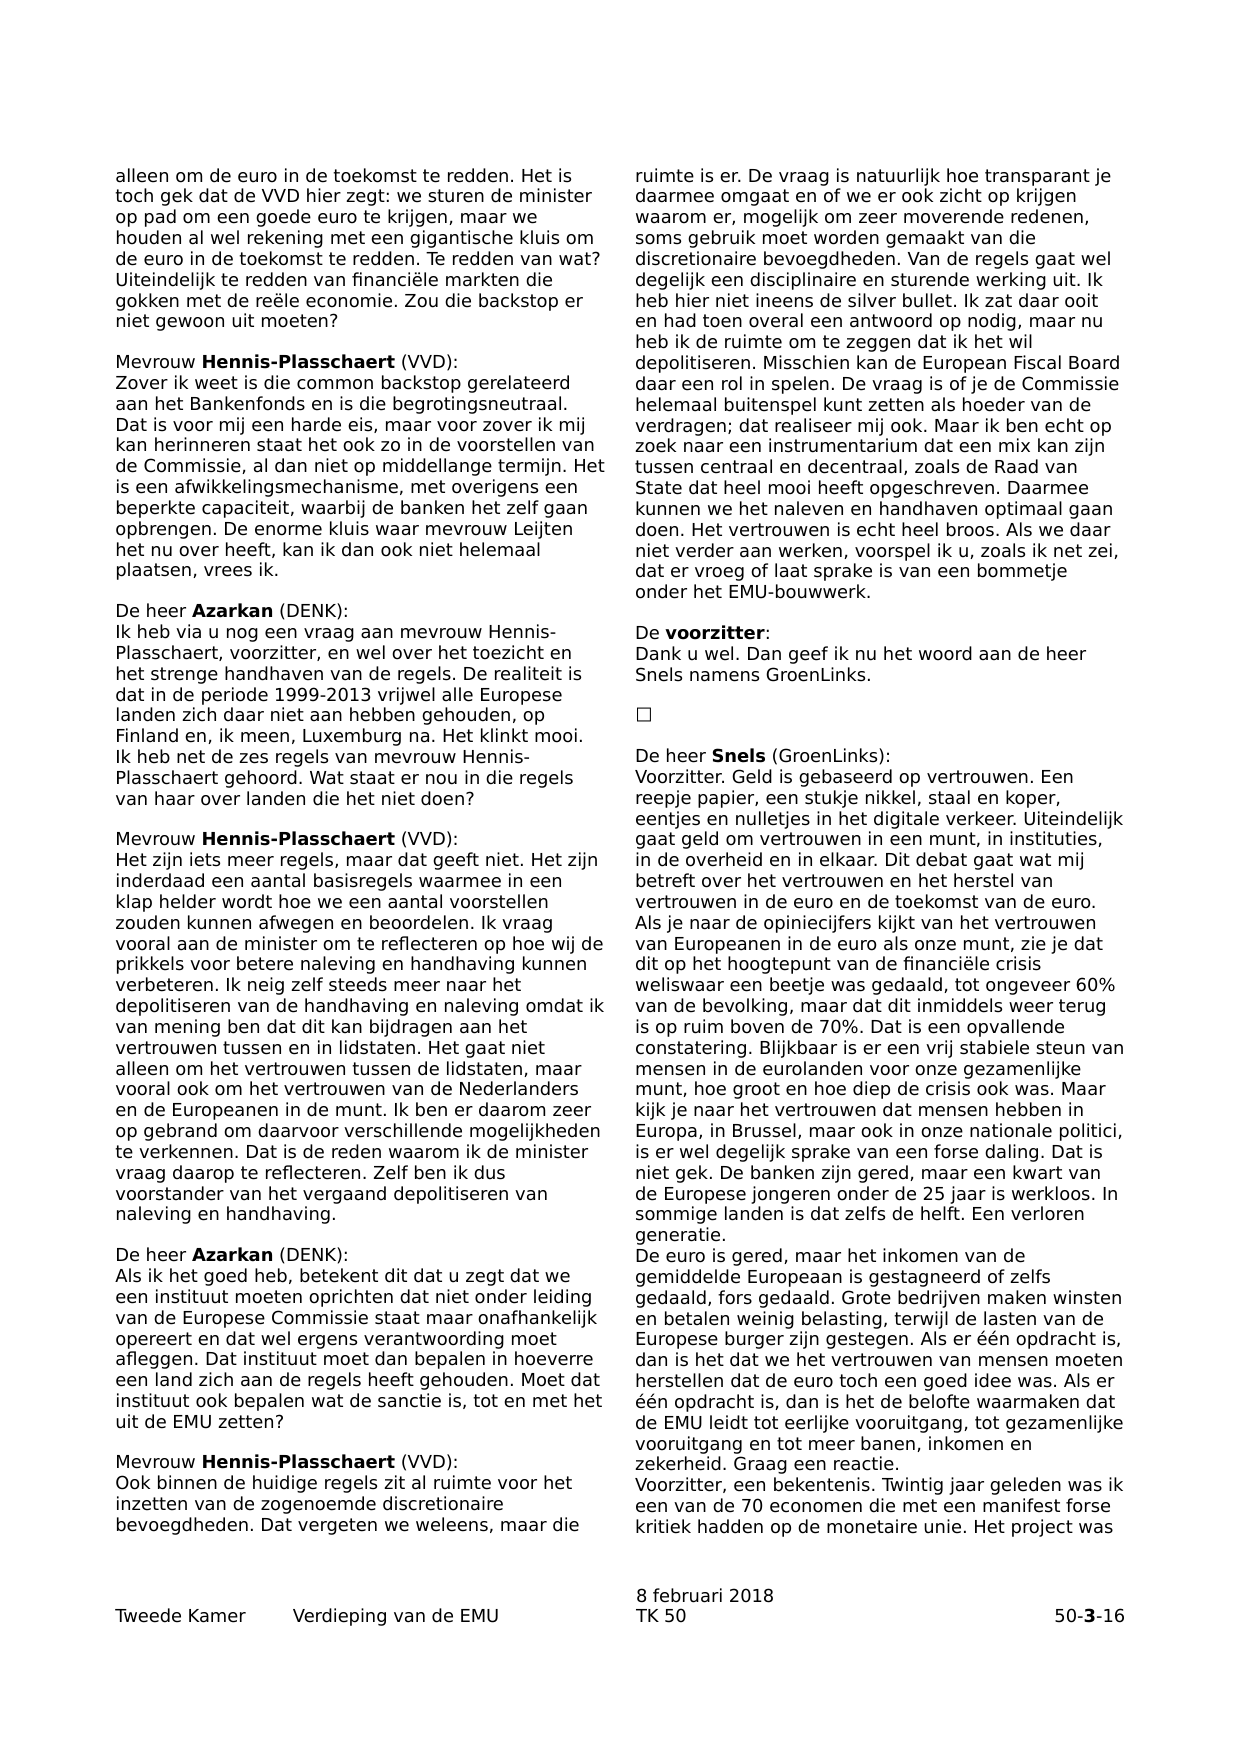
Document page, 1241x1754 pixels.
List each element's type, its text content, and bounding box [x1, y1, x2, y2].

text Dank u wel. Dan geef ik nu het woord aan de heer Snels namens GroenLinks. [635, 643, 1125, 685]
text Voorzitter. Geld is gebaseerd op vertrouwen. Een reepje papier, een stukje nikkel, staal en koper, eentjes en nulletjes in het digitale verkeer. Uiteindelijk gaat geld om vertrouwen in een munt, in instituties, in de overheid en in elkaar. Dit debat gaat wat mij betreft over het vertrouwen en het herstel van vertrouwen in de euro en de toekomst van de euro. Als je naar de opiniecijfers kijkt van het vertrouwen van Europeanen in de euro als onze munt, zie je dat dit op het hoogtepunt van de financiële crisis weliswaar een beetje was gedaald, tot ongeveer 60% van de bevolking, maar dat dit inmiddels weer terug is op ruim boven de 70%. Dat is een opvallende constatering. Blijkbaar is er een vrij stabiele steun van mensen in de eurolanden voor onze gezamenlijke munt, hoe groot en hoe diep de crisis ook was. Maar kijk je naar het vertrouwen dat mensen hebben in Europa, in Brussel, maar ook in onze nationale politici, is er wel degelijk sprake van een forse daling. Dat is niet gek. De banken zijn gered, maar een kwart van de Europese jongeren onder de 25 jaar is werkloos. In sommige landen is dat zelfs de helft. Een verloren generatie. [635, 767, 1125, 1246]
text Het zijn iets meer regels, maar dat geeft niet. Het zijn inderdaad een aantal basisregels waarmee in een klap helder wordt hoe we een aantal voorstellen zouden kunnen afwegen en beoordelen. Ik vraag vooral aan de minister om te reflecteren op hoe wij de prikkels voor betere naleving en handhaving kunnen verbeteren. Ik neig zelf steeds meer naar het depolitiseren van de handhaving en naleving omdat ik van mening ben dat dit kan bijdragen aan het vertrouwen tussen en in lidstaten. Het gaat niet alleen om het vertrouwen tussen de lidstaten, maar vooral ook om het vertrouwen van de Nederlanders en de Europeanen in de munt. Ik ben er daarom zeer op gebrand om daarvoor verschillende mogelijkheden te verkennen. Dat is de reden waarom ik de minister vraag daarop te reflecteren. Zelf ben ik dus voorstander van het vergaand depolitiseren van naleving en handhaving. [115, 850, 605, 1225]
text De euro is gered, maar het inkomen van de gemiddelde Europeaan is gestagneerd of zelfs gedaald, fors gedaald. Grote bedrijven maken winsten en betalen weinig belasting, terwijl de lasten van de Europese burger zijn gestegen. Als er één opdracht is, dan is het dat we het vertrouwen van mensen moeten herstellen dat de euro toch een goed idee was. Als er één opdracht is, dan is het de belofte waarmaken dat de EMU leidt tot eerlijke vooruitgang, tot gezamenlijke vooruitgang en tot meer banen, inkomen en zekerheid. Graag een reactie. [635, 1246, 1125, 1475]
text Voorzitter, een bekentenis. Twintig jaar geleden was ik een van de 70 economen die met een manifest forse kritiek hadden op de monetaire unie. Het project was [635, 1475, 1125, 1537]
text De voorzitter: [635, 623, 1125, 643]
text Zover ik weet is die common backstop gerelateerd aan het Bankenfonds en is die begrotingsneutraal. Dat is voor mij een harde eis, maar voor zover ik mij kan herinneren staat het ook zo in de voorstellen van de Commissie, al dan niet op middellange termijn. Het is een afwikkelingsmechanisme, met overigens een beperkte capaciteit, waarbij de banken het zelf gaan opbrengen. De enorme kluis waar mevrouw Leijten het nu over heeft, kan ik dan ook niet helemaal plaatsen, vrees ik. [115, 373, 605, 581]
text De heer Azarkan (DENK): [115, 1245, 605, 1266]
text Mevrouw Hennis-Plasschaert (VVD): [115, 1452, 605, 1473]
text Ik heb via u nog een vraag aan mevrouw Hennis-Plasschaert, voorzitter, en wel over het toezicht en het strenge handhaven van de regels. De realiteit is dat in de periode 1999-2013 vrijwel alle Europese landen zich daar niet aan hebben gehouden, op Finland en, ik meen, Luxemburg na. Het klinkt mooi. Ik heb net de zes regels van mevrouw Hennis-Plasschaert gehoord. Wat staat er nou in die regels van haar over landen die het niet doen? [115, 622, 605, 809]
text De heer Azarkan (DENK): [115, 601, 605, 622]
text De heer Snels (GroenLinks): [635, 746, 1125, 767]
text ⬜ [635, 705, 1125, 726]
text alleen om de euro in de toekomst te redden. Het is toch gek dat de VVD hier zegt: we sturen de minister op pad om een goede euro te krijgen, maar we houden al wel rekening met een gigantische kluis om de euro in de toekomst te redden. Te redden van wat? Uiteindelijk te redden van financiële markten die gokken met de reële economie. Zou die backstop er niet gewoon uit moeten? [115, 165, 605, 332]
text Als ik het goed heb, betekent dit dat u zegt dat we een instituut moeten oprichten dat niet onder leiding van de Europese Commissie staat maar onafhankelijk opereert en dat wel ergens verantwoording moet afleggen. Dat instituut moet dan bepalen in hoeverre een land zich aan de regels heeft gehouden. Moet dat instituut ook bepalen wat de sanctie is, tot en met het uit de EMU zetten? [115, 1266, 605, 1432]
text Mevrouw Hennis-Plasschaert (VVD): [115, 829, 605, 850]
text ruimte is er. De vraag is natuurlijk hoe transparant je daarmee omgaat en of we er ook zicht op krijgen waarom er, mogelijk om zeer moverende redenen, soms gebruik moet worden gemaakt van die discretionaire bevoegdheden. Van de regels gaat wel degelijk een disciplinaire en sturende werking uit. Ik heb hier niet ineens de silver bullet. Ik zat daar ooit en had toen overal een antwoord op nodig, maar nu heb ik de ruimte om te zeggen dat ik het wil depolitiseren. Misschien kan de European Fiscal Board daar een rol in spelen. De vraag is of je de Commissie helemaal buitenspel kunt zetten als hoeder van de verdragen; dat realiseer mij ook. Maar ik ben echt op zoek naar een instrumentarium dat een mix kan zijn tussen centraal en decentraal, zoals de Raad van State dat heel mooi heeft opgeschreven. Daarmee kunnen we het naleven en handhaven optimaal gaan doen. Het vertrouwen is echt heel broos. Als we daar niet verder aan werken, voorspel ik u, zoals ik net zei, dat er vroeg of laat sprake is van een bommetje onder het EMU-bouwwerk. [635, 165, 1125, 603]
text Ook binnen de huidige regels zit al ruimte voor het inzetten van de zogenoemde discretionaire bevoegdheden. Dat vergeten we weleens, maar die [115, 1473, 605, 1536]
text Mevrouw Hennis-Plasschaert (VVD): [115, 352, 605, 373]
